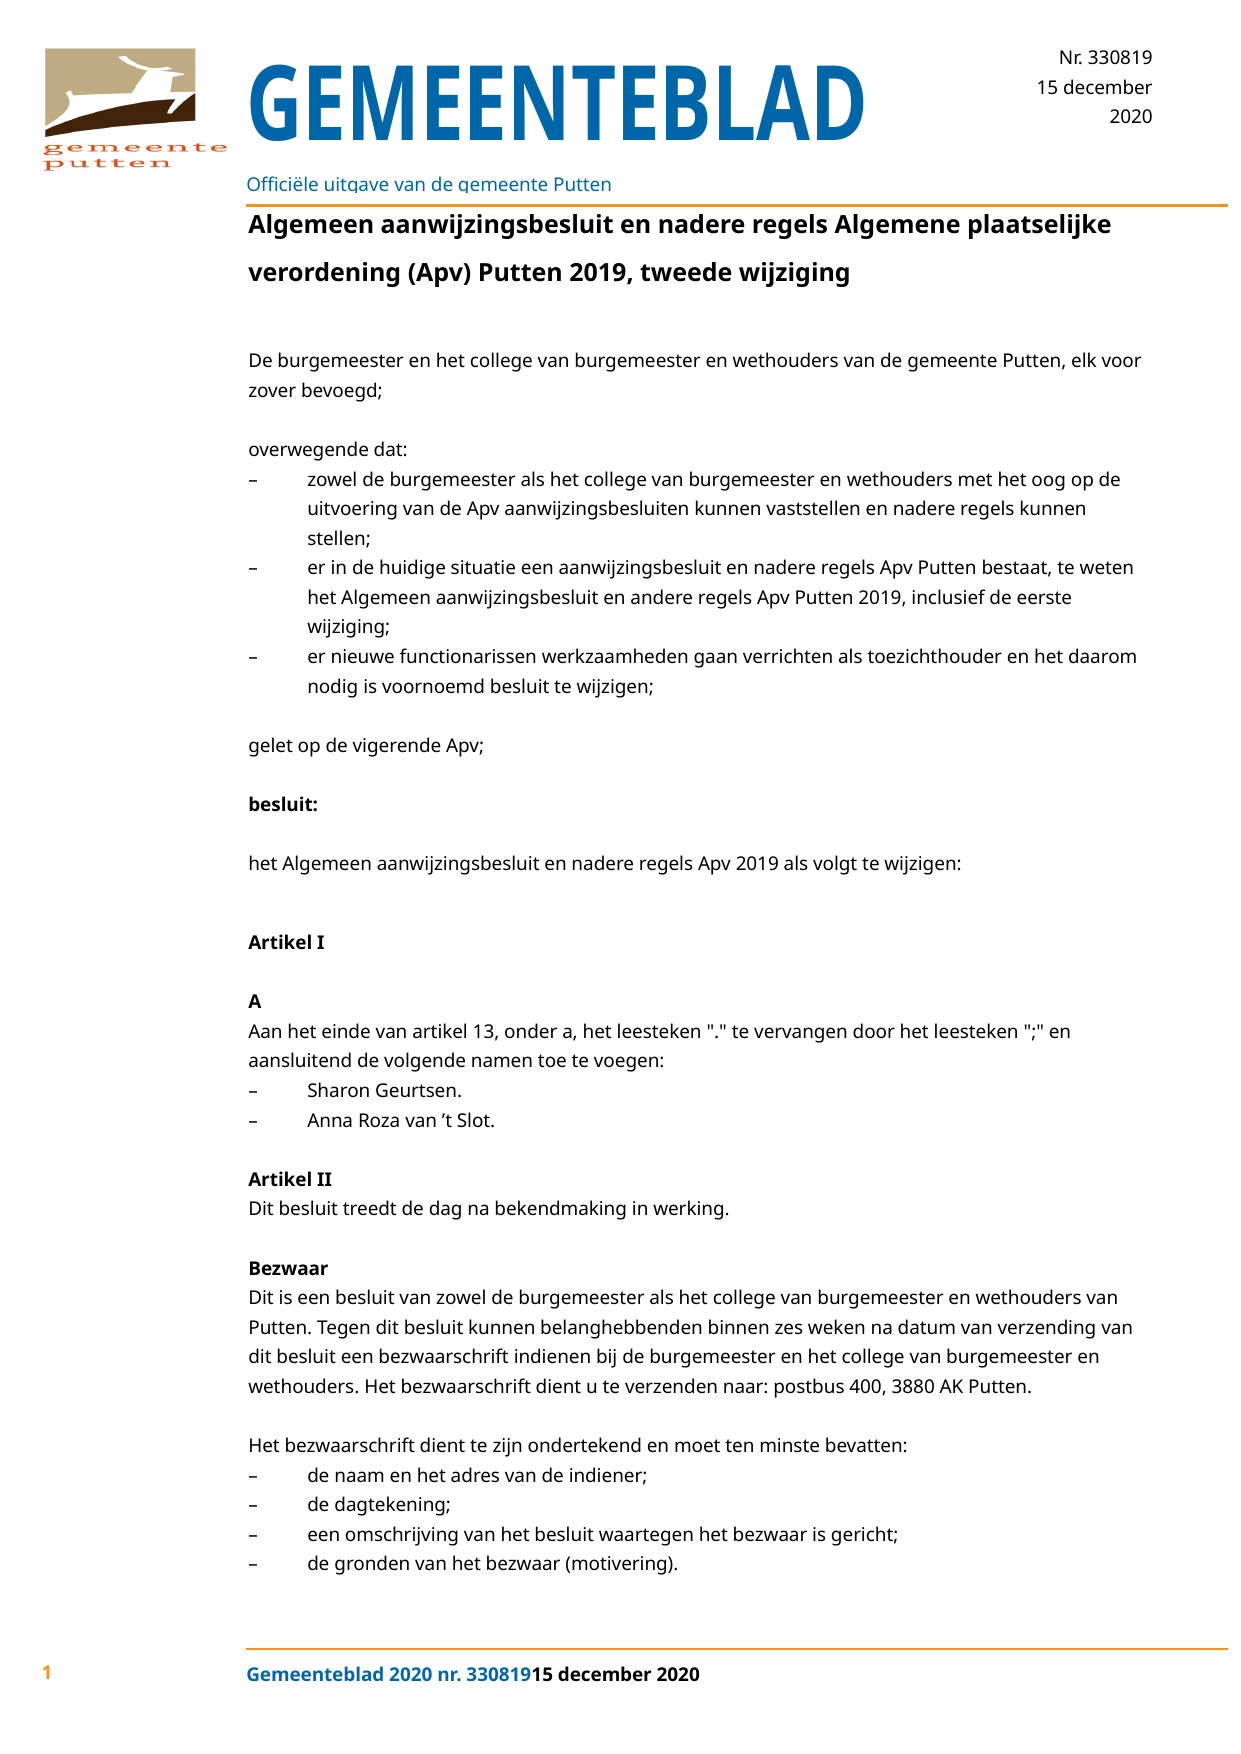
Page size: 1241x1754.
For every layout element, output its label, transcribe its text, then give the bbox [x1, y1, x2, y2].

text besluit: [248, 791, 1152, 817]
list de gronden van het bezwaar (motivering). [248, 1551, 1152, 1576]
text gelet op de vigerende Apv; [248, 732, 1152, 758]
list zowel de burgemeester als het college van burgemeester en wethouders met het oog op de uitvoering van de Apv aanwijzingsbesluiten kunnen vaststellen en nadere regels kunnen stellen; [248, 466, 1152, 551]
list de dagtekening; [248, 1491, 1152, 1517]
text De burgemeester en het college van burgemeester en wethouders van de gemeente Putten, elk voor zover bevoegd; [248, 347, 1152, 403]
list er in de huidige situatie een aanwijzingsbesluit en nadere regels Apv Putten bestaat, te weten het Algemeen aanwijzingsbesluit en andere regels Apv Putten 2019, inclusief de eerste wijziging; [248, 554, 1152, 639]
text overwegende dat: [248, 436, 1152, 462]
text Bezwaar [248, 1255, 1152, 1280]
text Dit besluit treedt de dag na bekendmaking in werking. [248, 1196, 1152, 1221]
list er nieuwe functionarissen werkzaamheden gaan verrichten als toezichthouder en het daarom nodig is voornoemd besluit te wijzigen; [248, 643, 1152, 699]
text Artikel I [248, 929, 1152, 955]
list Anna Roza van ’t Slot. [248, 1107, 1152, 1132]
text het Algemeen aanwijzingsbesluit en nadere regels Apv 2019 als volgt te wijzigen: [248, 850, 1152, 876]
list Sharon Geurtsen. [248, 1077, 1152, 1103]
list een omschrijving van het besluit waartegen het bezwaar is gericht; [248, 1521, 1152, 1547]
text Artikel II [248, 1166, 1152, 1192]
text A [248, 988, 1152, 1014]
list de naam en het adres van de indiener; [248, 1462, 1152, 1487]
text Dit is een besluit van zowel de burgemeester als het college van burgemeester en wethouders van Putten. Tegen dit besluit kunnen belanghebbenden binnen zes weken na datum van verzending van dit besluit een bezwaarschrift indienen bij de burgemeester en het college van burgemeester en wethouders. Het bezwaarschrift dient u te verzenden naar: postbus 400, 3880 AK Putten. [248, 1284, 1152, 1399]
text Aan het einde van artikel 13, onder a, het leesteken "." te vervangen door het leesteken ";" en aansluitend de volgende namen toe te voegen: [248, 1018, 1152, 1073]
text Het bezwaarschrift dient te zijn ondertekend en moet ten minste bevatten: [248, 1432, 1152, 1458]
picture [41, 47, 231, 172]
text Algemeen aanwijzingsbesluit en nadere regels Algemene plaatselijke verordening (Apv) Putten 2019, tweede wijziging [248, 207, 1152, 288]
